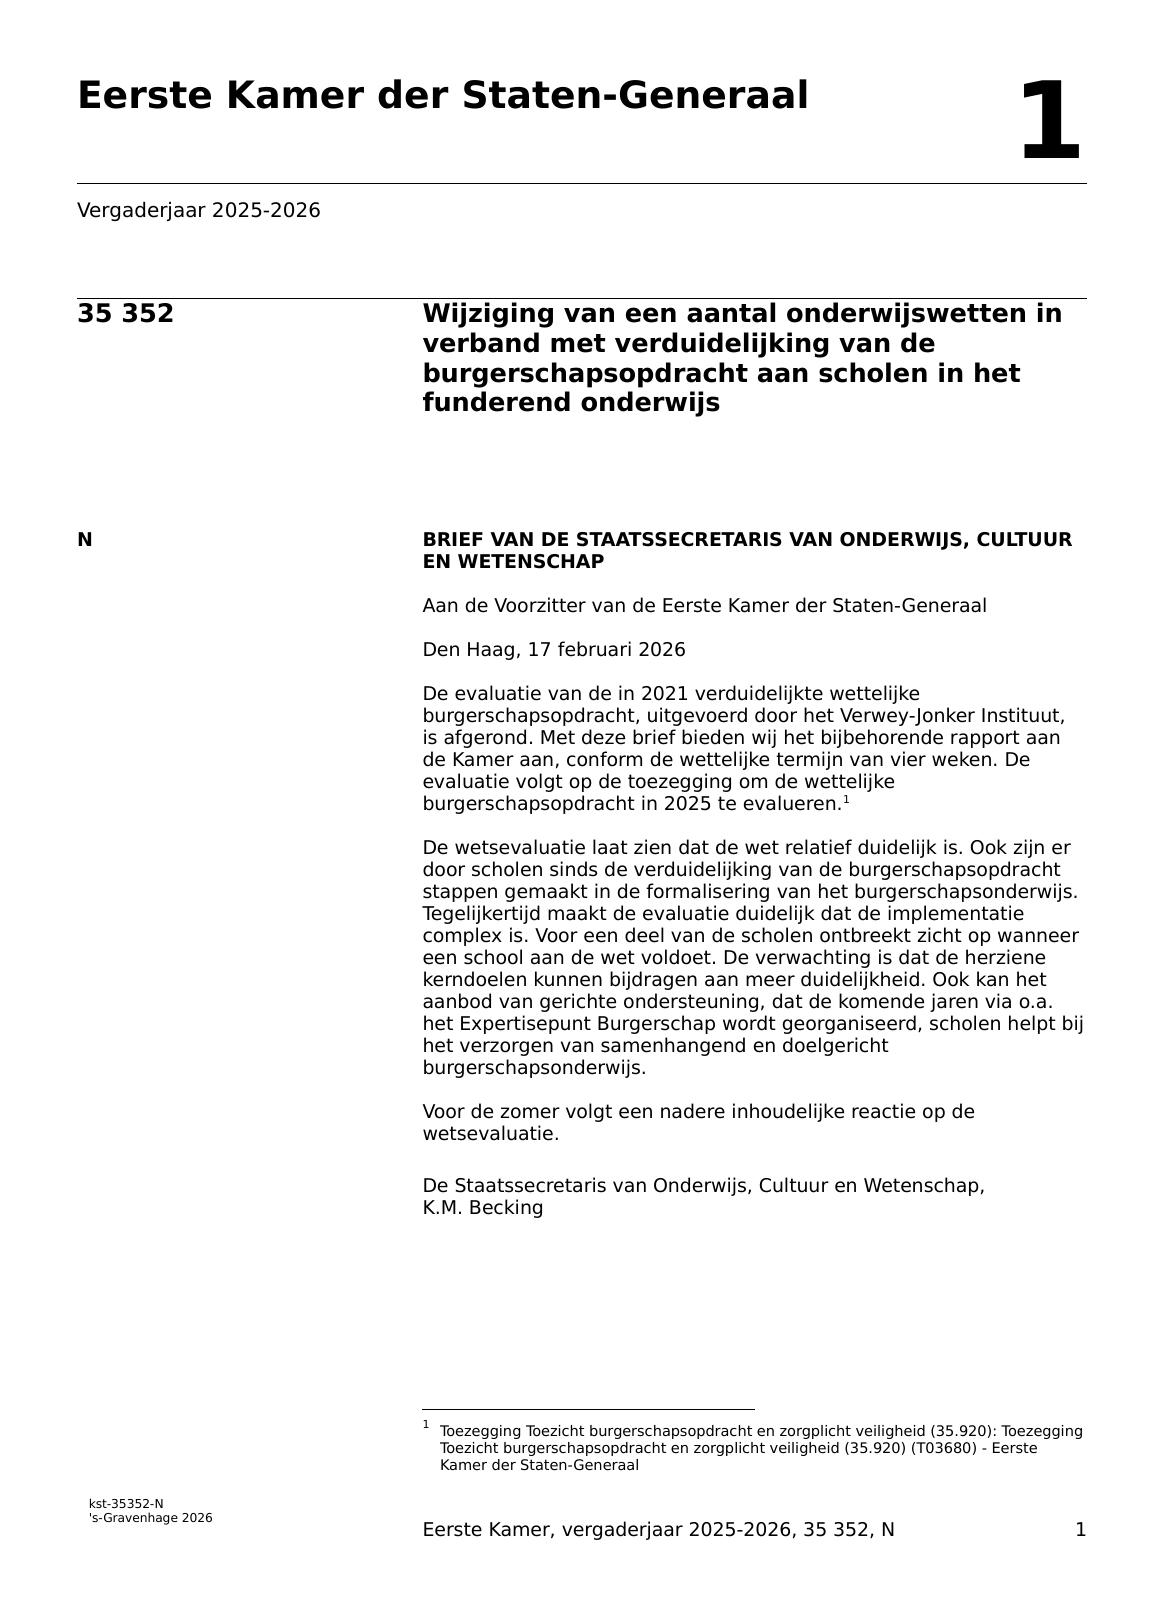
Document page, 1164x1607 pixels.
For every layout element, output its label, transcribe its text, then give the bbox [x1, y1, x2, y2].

text Den Haag, 17 februari 2026 [422, 639, 1087, 661]
text De evaluatie van de in 2021 verduidelijkte wettelijke burgerschapsopdracht, uitgevoerd door het Verwey-Jonker Instituut, is afgerond. Met deze brief bieden wij het bijbehorende rapport aan de Kamer aan, conform de wettelijke termijn van vier weken. De evaluatie volgt op de toezegging om de wettelijke burgerschapsopdracht in 2025 te evalueren. [422, 683, 1087, 815]
text kst-35352-N [88, 1497, 323, 1511]
subtitle N BRIEF VAN DE STAATSSECRETARIS VAN ONDERWIJS, CULTUUR EN WETENSCHAP [77, 529, 1087, 573]
text Voor de zomer volgt een nadere inhoudelijke reactie op de wetsevaluatie. [422, 1101, 1087, 1145]
table_cell Vergaderjaar 2025-2026 [77, 184, 1087, 298]
text 's-Gravenhage 2026 [88, 1511, 323, 1525]
text Aan de Voorzitter van de Eerste Kamer der Staten-Generaal [422, 595, 1087, 617]
text De wetsevaluatie laat zien dat de wet relatief duidelijk is. Ook zijn er door scholen sinds de verduidelijking van de burgerschapsopdracht stappen gemaakt in de formalisering van het burgerschapsonderwijs. Tegelijkertijd maakt de evaluatie duidelijk dat de implementatie complex is. Voor een deel van de scholen ontbreekt zicht op wanneer een school aan de wet voldoet. De verwachting is dat de herziene kerndoelen kunnen bijdragen aan meer duidelijkheid. Ook kan het aanbod van gerichte ondersteuning, dat de komende jaren via o.a. het Expertisepunt Burgerschap wordt georganiseerd, scholen helpt bij het verzorgen van samenhangend en doelgericht burgerschapsonderwijs. [422, 837, 1087, 1079]
table_header Eerste Kamer der Staten-Generaal [77, 59, 886, 183]
text De Staatssecretaris van Onderwijs, Cultuur en Wetenschap, K.M. Becking [422, 1175, 1087, 1219]
table_header 1 [886, 59, 1087, 183]
subtitle 35 352 Wijziging van een aantal onderwijswetten in verband met verduidelijking van de burgerschapsopdracht aan scholen in het funderend onderwijs [77, 299, 1087, 418]
text Toezegging Toezicht burgerschapsopdracht en zorgplicht veiligheid (35.920): Toezegging Toezicht burgerschapsopdracht en zorgplicht veiligheid (35.920) (T03680) - Eerste Kamer der Staten-Generaal [422, 1418, 1087, 1474]
